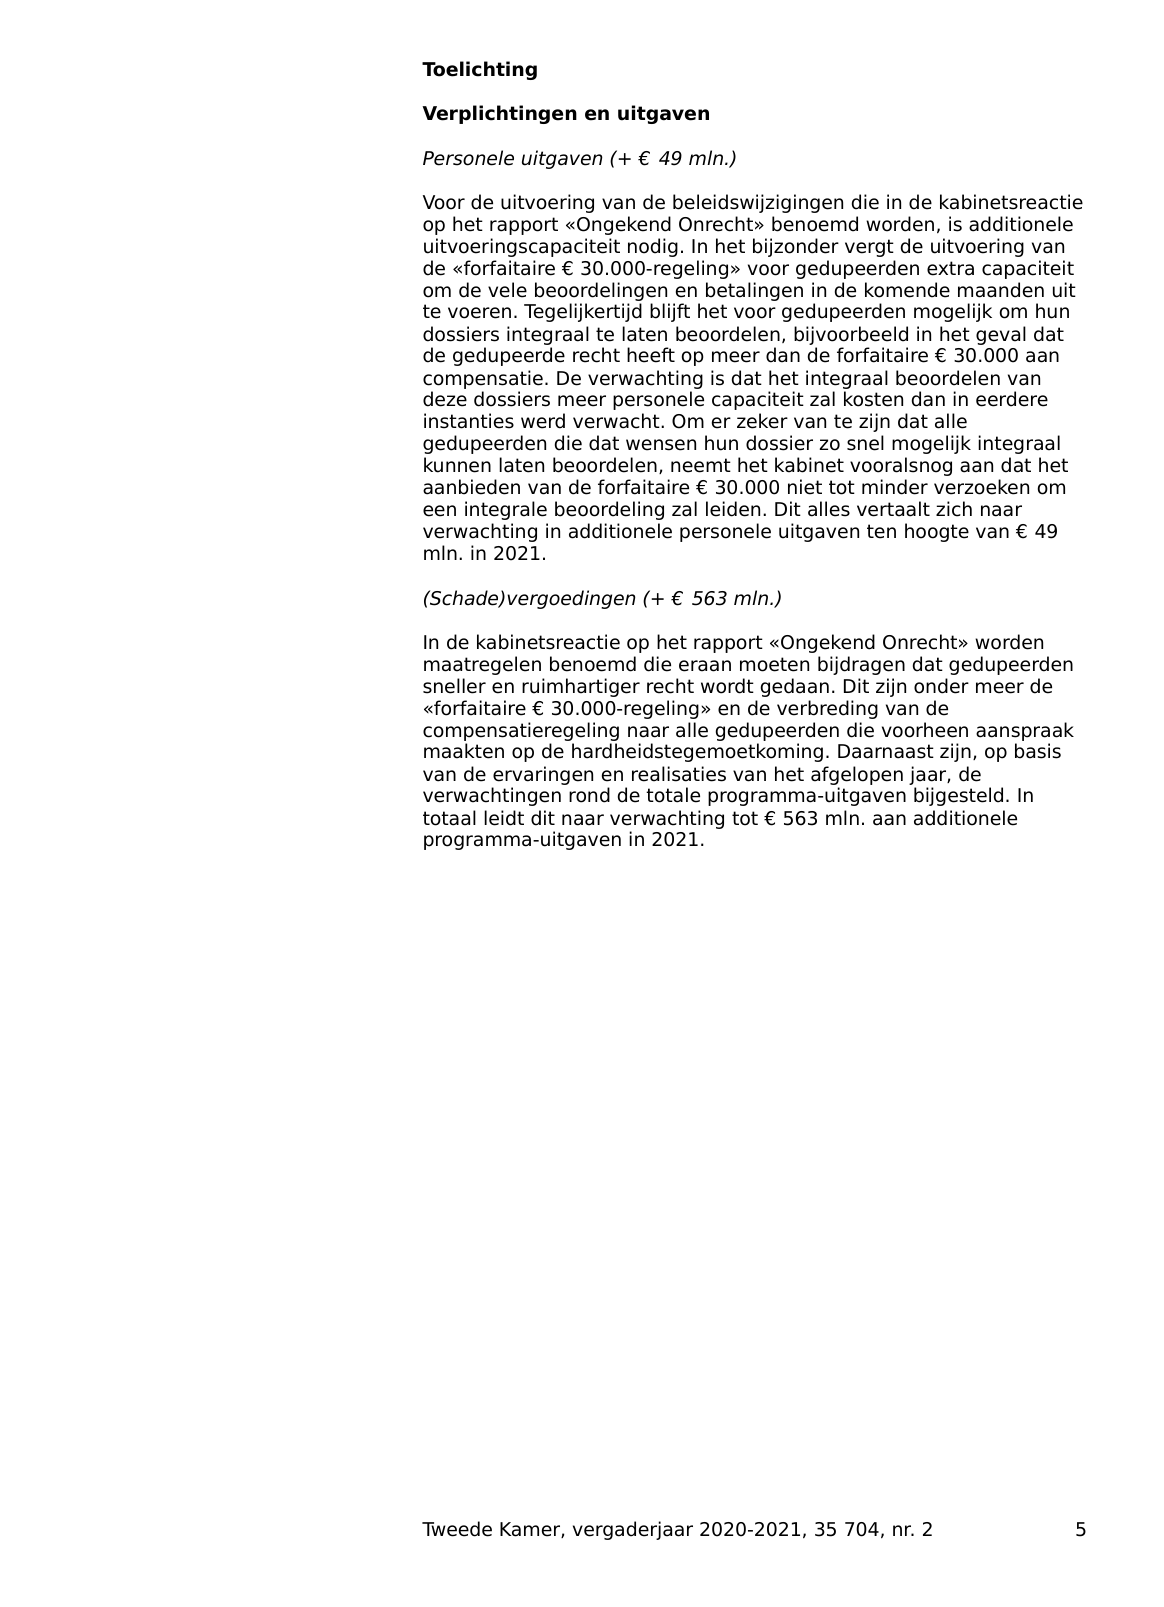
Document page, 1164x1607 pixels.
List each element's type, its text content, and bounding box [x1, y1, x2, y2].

subtitle Verplichtingen en uitgaven [422, 103, 1087, 125]
subtitle Personele uitgaven (+ € 49 mln.) [422, 147, 1087, 169]
text Voor de uitvoering van de beleidswijzigingen die in de kabinetsreactie op het rapport «Ongekend Onrecht» benoemd worden, is additionele uitvoeringscapaciteit nodig. In het bijzonder vergt de uitvoering van de «forfaitaire € 30.000-regeling» voor gedupeerden extra capaciteit om de vele beoordelingen en betalingen in de komende maanden uit te voeren. Tegelijkertijd blijft het voor gedupeerden mogelijk om hun dossiers integraal te laten beoordelen, bijvoorbeeld in het geval dat de gedupeerde recht heeft op meer dan de forfaitaire € 30.000 aan compensatie. De verwachting is dat het integraal beoordelen van deze dossiers meer personele capaciteit zal kosten dan in eerdere instanties werd verwacht. Om er zeker van te zijn dat alle gedupeerden die dat wensen hun dossier zo snel mogelijk integraal kunnen laten beoordelen, neemt het kabinet vooralsnog aan dat het aanbieden van de forfaitaire € 30.000 niet tot minder verzoeken om een integrale beoordeling zal leiden. Dit alles vertaalt zich naar verwachting in additionele personele uitgaven ten hoogte van € 49 mln. in 2021. [422, 192, 1087, 565]
subtitle (Schade)vergoedingen (+ € 563 mln.) [422, 587, 1087, 609]
text In de kabinetsreactie op het rapport «Ongekend Onrecht» worden maatregelen benoemd die eraan moeten bijdragen dat gedupeerden sneller en ruimhartiger recht wordt gedaan. Dit zijn onder meer de «forfaitaire € 30.000-regeling» en de verbreding van de compensatieregeling naar alle gedupeerden die voorheen aanspraak maakten op de hardheidstegemoetkoming. Daarnaast zijn, op basis van de ervaringen en realisaties van het afgelopen jaar, de verwachtingen rond de totale programma-uitgaven bijgesteld. In totaal leidt dit naar verwachting tot € 563 mln. aan additionele programma-uitgaven in 2021. [422, 632, 1087, 851]
subtitle Toelichting [422, 59, 1087, 81]
